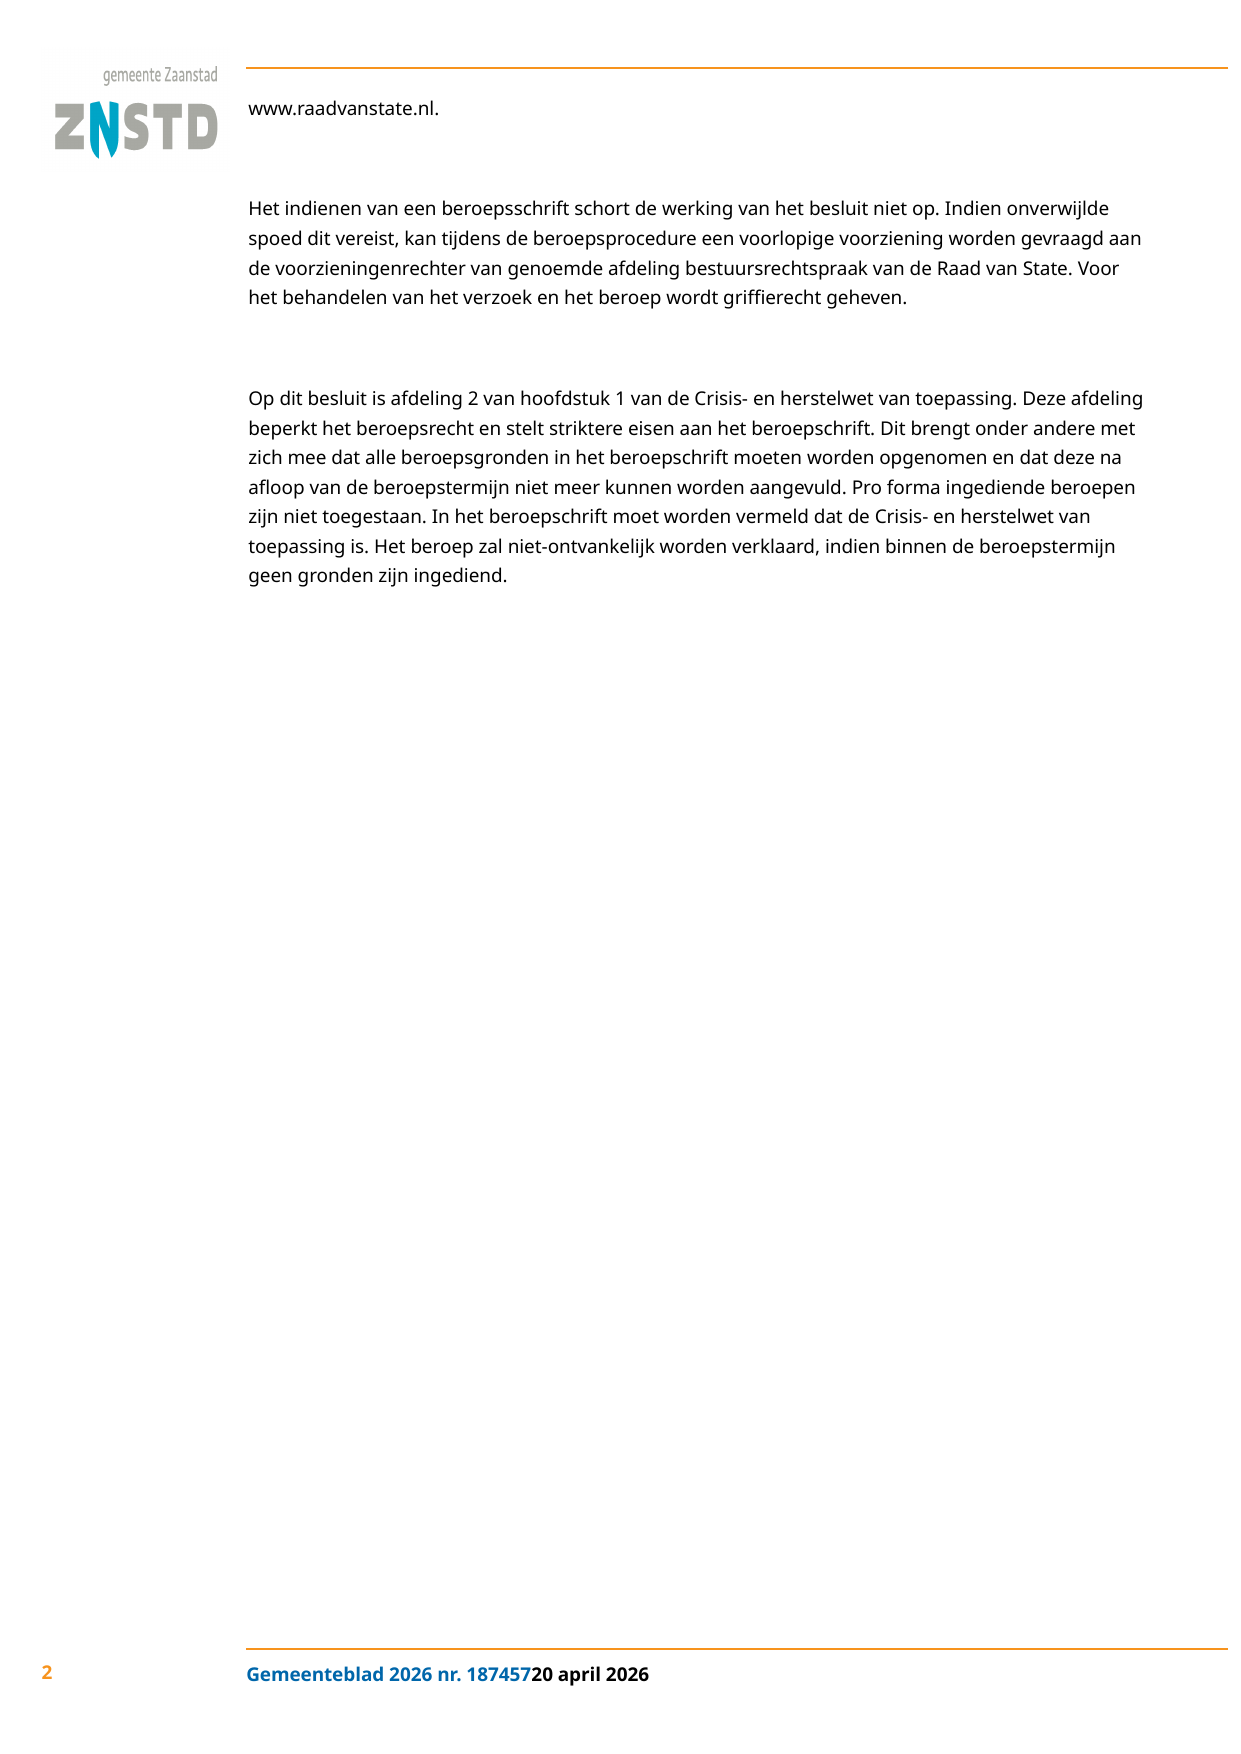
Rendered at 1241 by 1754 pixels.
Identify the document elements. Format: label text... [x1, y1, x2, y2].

text www.raadvanstate.nl. [248, 95, 1152, 121]
text Het indienen van een beroepsschrift schort de werking van het besluit niet op. Indien onverwijlde spoed dit vereist, kan tijdens de beroepsprocedure een voorlopige voorziening worden gevraagd aan de voorzieningenrechter van genoemde afdeling bestuursrechtspraak van de Raad van State. Voor het behandelen van het verzoek en het beroep wordt griffierecht geheven. [248, 196, 1152, 310]
text Op dit besluit is afdeling 2 van hoofdstuk 1 van de Crisis- en herstelwet van toepassing. Deze afdeling beperkt het beroepsrecht en stelt striktere eisen aan het beroepschrift. Dit brengt onder andere met zich mee dat alle beroepsgronden in het beroepschrift moeten worden opgenomen en dat deze na afloop van de beroepstermijn niet meer kunnen worden aangevuld. Pro forma ingediende beroepen zijn niet toegestaan. In het beroepschrift moet worden vermeld dat de Crisis- en herstelwet van toepassing is. Het beroep zal niet-ontvankelijk worden verklaard, indien binnen de beroepstermijn geen gronden zijn ingediend. [248, 385, 1152, 588]
picture [41, 47, 231, 172]
